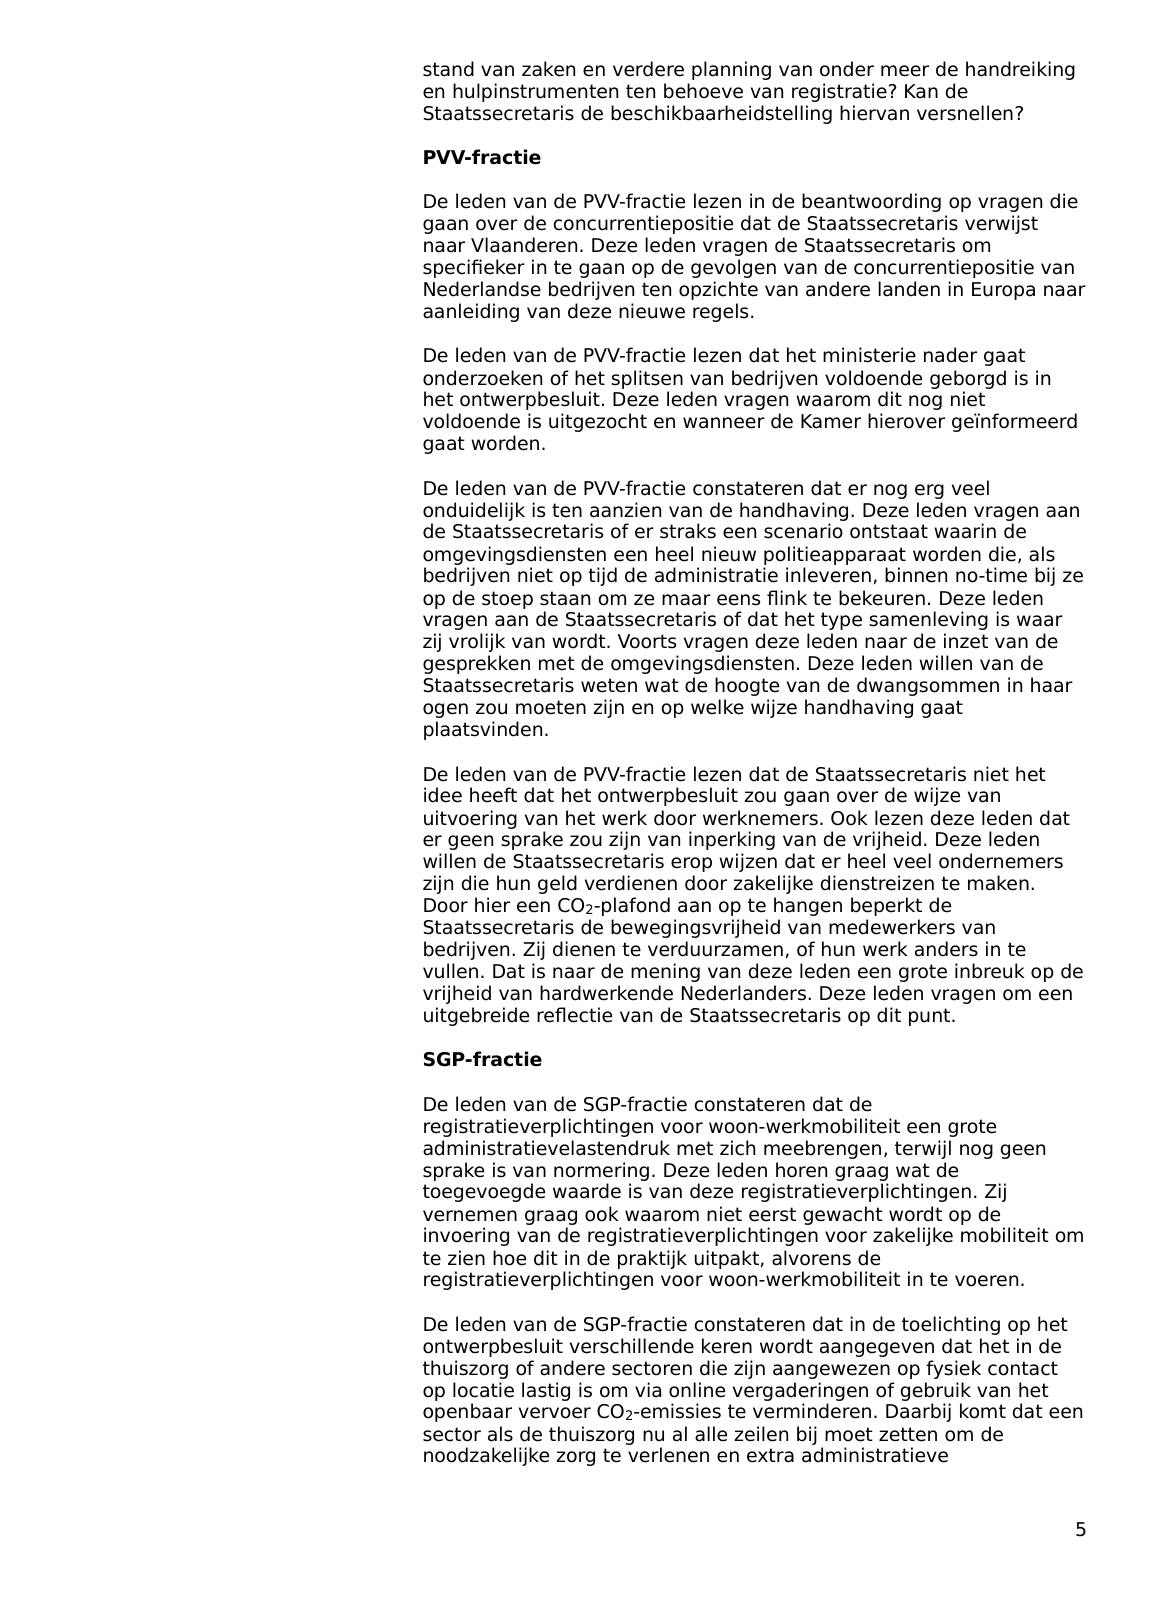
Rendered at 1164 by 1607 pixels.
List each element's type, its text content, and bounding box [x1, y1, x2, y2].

text De leden van de SGP-fractie constateren dat in de toelichting op het ontwerpbesluit verschillende keren wordt aangegeven dat het in de thuiszorg of andere sectoren die zijn aangewezen op fysiek contact op locatie lastig is om via online vergaderingen of gebruik van het openbaar vervoer CO2-emissies te verminderen. Daarbij komt dat een sector als de thuiszorg nu al alle zeilen bij moet zetten om de noodzakelijke zorg te verlenen en extra administratieve [422, 1313, 1087, 1467]
subtitle PVV-fractie [422, 147, 1087, 169]
text De leden van de PVV-fractie lezen dat het ministerie nader gaat onderzoeken of het splitsen van bedrijven voldoende geborgd is in het ontwerpbesluit. Deze leden vragen waarom dit nog niet voldoende is uitgezocht en wanneer de Kamer hierover geïnformeerd gaat worden. [422, 345, 1087, 455]
subtitle SGP-fractie [422, 1049, 1087, 1071]
text De leden van de PVV-fractie constateren dat er nog erg veel onduidelijk is ten aanzien van de handhaving. Deze leden vragen aan de Staatssecretaris of er straks een scenario ontstaat waarin de omgevingsdiensten een heel nieuw politieapparaat worden die, als bedrijven niet op tijd de administratie inleveren, binnen no-time bij ze op de stoep staan om ze maar eens flink te bekeuren. Deze leden vragen aan de Staatssecretaris of dat het type samenleving is waar zij vrolijk van wordt. Voorts vragen deze leden naar de inzet van de gesprekken met de omgevingsdiensten. Deze leden willen van de Staatssecretaris weten wat de hoogte van de dwangsommen in haar ogen zou moeten zijn en op welke wijze handhaving gaat plaatsvinden. [422, 477, 1087, 741]
text stand van zaken en verdere planning van onder meer de handreiking en hulpinstrumenten ten behoeve van registratie? Kan de Staatssecretaris de beschikbaarheidstelling hiervan versnellen? [422, 59, 1087, 125]
text De leden van de SGP-fractie constateren dat de registratieverplichtingen voor woon-werkmobiliteit een grote administratievelastendruk met zich meebrengen, terwijl nog geen sprake is van normering. Deze leden horen graag wat de toegevoegde waarde is van deze registratieverplichtingen. Zij vernemen graag ook waarom niet eerst gewacht wordt op de invoering van de registratieverplichtingen voor zakelijke mobiliteit om te zien hoe dit in de praktijk uitpakt, alvorens de registratieverplichtingen voor woon-werkmobiliteit in te voeren. [422, 1093, 1087, 1291]
text De leden van de PVV-fractie lezen in de beantwoording op vragen die gaan over de concurrentiepositie dat de Staatssecretaris verwijst naar Vlaanderen. Deze leden vragen de Staatssecretaris om specifieker in te gaan op de gevolgen van de concurrentiepositie van Nederlandse bedrijven ten opzichte van andere landen in Europa naar aanleiding van deze nieuwe regels. [422, 191, 1087, 323]
text De leden van de PVV-fractie lezen dat de Staatssecretaris niet het idee heeft dat het ontwerpbesluit zou gaan over de wijze van uitvoering van het werk door werknemers. Ook lezen deze leden dat er geen sprake zou zijn van inperking van de vrijheid. Deze leden willen de Staatssecretaris erop wijzen dat er heel veel ondernemers zijn die hun geld verdienen door zakelijke dienstreizen te maken. Door hier een CO2-plafond aan op te hangen beperkt de Staatssecretaris de bewegingsvrijheid van medewerkers van bedrijven. Zij dienen te verduurzamen, of hun werk anders in te vullen. Dat is naar de mening van deze leden een grote inbreuk op de vrijheid van hardwerkende Nederlanders. Deze leden vragen om een uitgebreide reflectie van de Staatssecretaris op dit punt. [422, 763, 1087, 1027]
